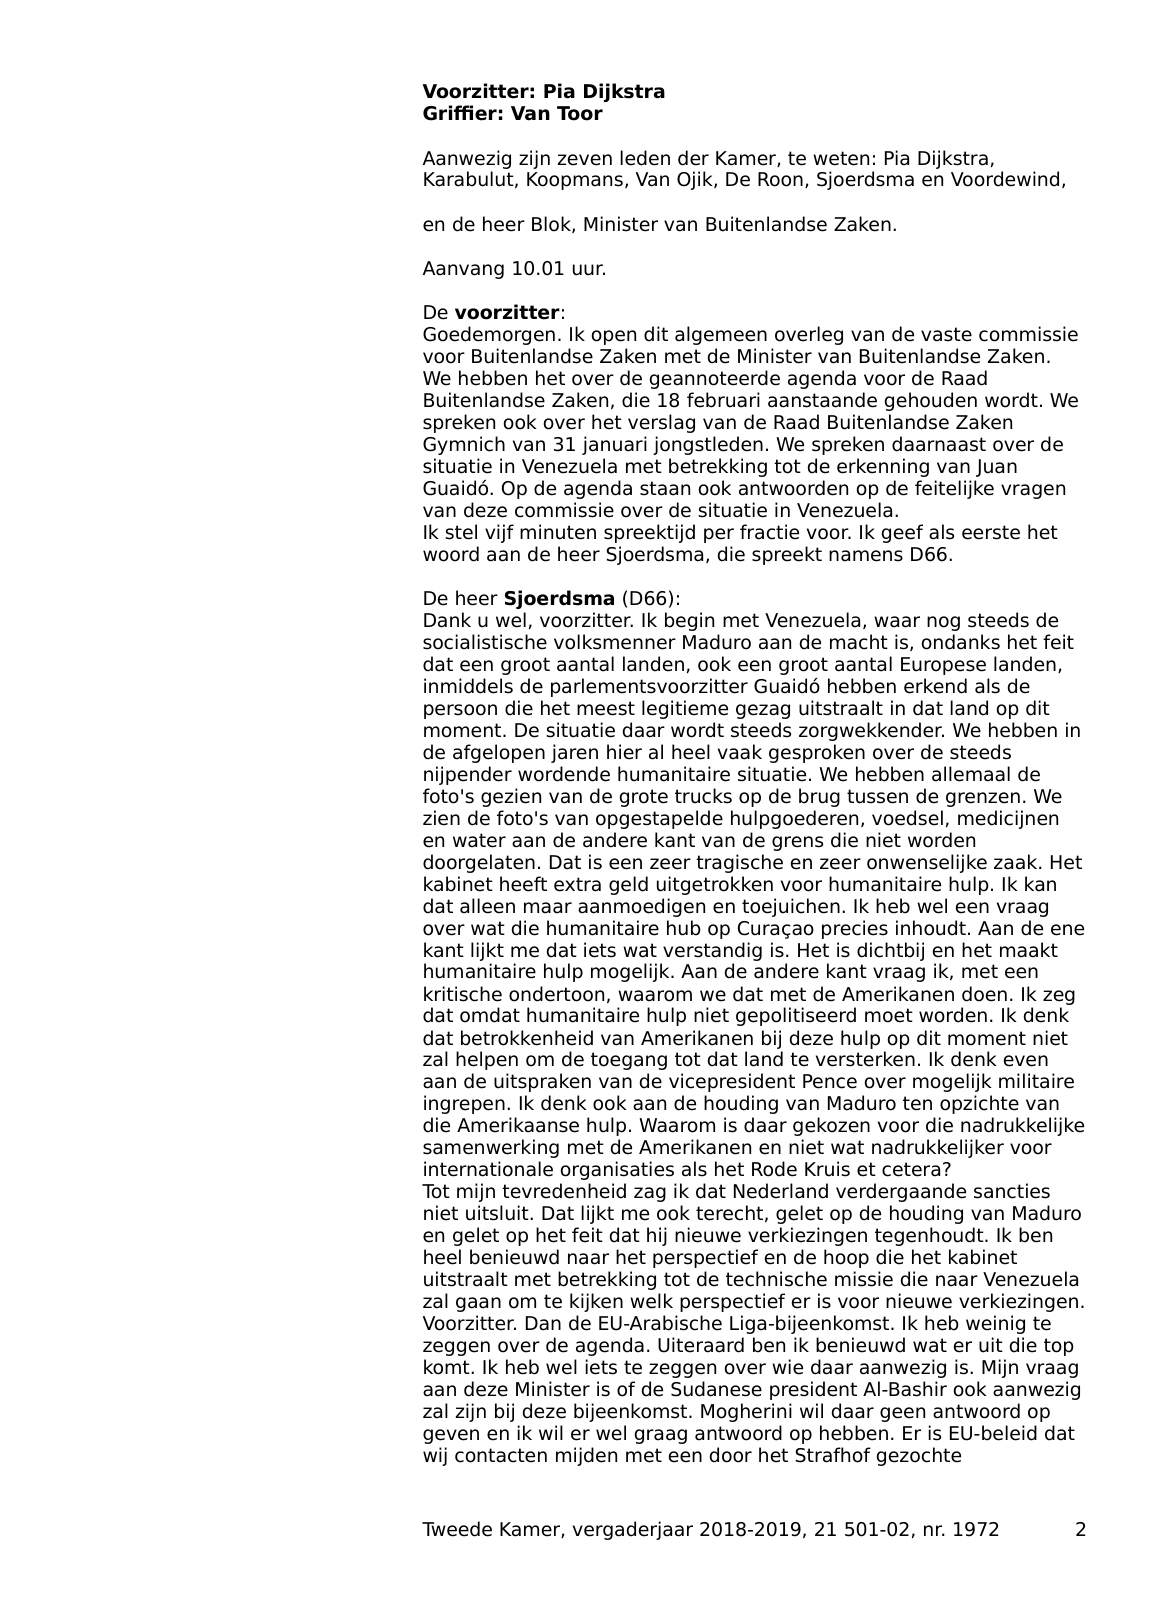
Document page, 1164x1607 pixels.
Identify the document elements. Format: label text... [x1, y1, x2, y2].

text Aanvang 10.01 uur. [422, 258, 1087, 280]
text Aanwezig zijn zeven leden der Kamer, te weten: Pia Dijkstra, Karabulut, Koopmans, Van Ojik, De Roon, Sjoerdsma en Voordewind, [422, 147, 1087, 191]
text Voorzitter. Dan de EU-Arabische Liga-bijeenkomst. Ik heb weinig te zeggen over de agenda. Uiteraard ben ik benieuwd wat er uit die top komt. Ik heb wel iets te zeggen over wie daar aanwezig is. Mijn vraag aan deze Minister is of de Sudanese president Al-Bashir ook aanwezig zal zijn bij deze bijeenkomst. Mogherini wil daar geen antwoord op geven en ik wil er wel graag antwoord op hebben. Er is EU-beleid dat wij contacten mijden met een door het Strafhof gezochte [422, 1313, 1087, 1467]
text Goedemorgen. Ik open dit algemeen overleg van de vaste commissie voor Buitenlandse Zaken met de Minister van Buitenlandse Zaken. We hebben het over de geannoteerde agenda voor de Raad Buitenlandse Zaken, die 18 februari aanstaande gehouden wordt. We spreken ook over het verslag van de Raad Buitenlandse Zaken Gymnich van 31 januari jongstleden. We spreken daarnaast over de situatie in Venezuela met betrekking tot de erkenning van Juan Guaidó. Op de agenda staan ook antwoorden op de feitelijke vragen van deze commissie over de situatie in Venezuela. [422, 324, 1087, 522]
text Ik stel vijf minuten spreektijd per fractie voor. Ik geef als eerste het woord aan de heer Sjoerdsma, die spreekt namens D66. [422, 522, 1087, 566]
text en de heer Blok, Minister van Buitenlandse Zaken. [422, 213, 1087, 236]
text Griffier: Van Toor [422, 103, 1087, 125]
text Tot mijn tevredenheid zag ik dat Nederland verdergaande sancties niet uitsluit. Dat lijkt me ook terecht, gelet op de houding van Maduro en gelet op het feit dat hij nieuwe verkiezingen tegenhoudt. Ik ben heel benieuwd naar het perspectief en de hoop die het kabinet uitstraalt met betrekking tot de technische missie die naar Venezuela zal gaan om te kijken welk perspectief er is voor nieuwe verkiezingen. [422, 1181, 1087, 1313]
text De voorzitter: [422, 302, 1087, 324]
text Dank u wel, voorzitter. Ik begin met Venezuela, waar nog steeds de socialistische volksmenner Maduro aan de macht is, ondanks het feit dat een groot aantal landen, ook een groot aantal Europese landen, inmiddels de parlementsvoorzitter Guaidó hebben erkend als de persoon die het meest legitieme gezag uitstraalt in dat land op dit moment. De situatie daar wordt steeds zorgwekkender. We hebben in de afgelopen jaren hier al heel vaak gesproken over de steeds nijpender wordende humanitaire situatie. We hebben allemaal de foto's gezien van de grote trucks op de brug tussen de grenzen. We zien de foto's van opgestapelde hulpgoederen, voedsel, medicijnen en water aan de andere kant van de grens die niet worden doorgelaten. Dat is een zeer tragische en zeer onwenselijke zaak. Het kabinet heeft extra geld uitgetrokken voor humanitaire hulp. Ik kan dat alleen maar aanmoedigen en toejuichen. Ik heb wel een vraag over wat die humanitaire hub op Curaçao precies inhoudt. Aan de ene kant lijkt me dat iets wat verstandig is. Het is dichtbij en het maakt humanitaire hulp mogelijk. Aan de andere kant vraag ik, met een kritische ondertoon, waarom we dat met de Amerikanen doen. Ik zeg dat omdat humanitaire hulp niet gepolitiseerd moet worden. Ik denk dat betrokkenheid van Amerikanen bij deze hulp op dit moment niet zal helpen om de toegang tot dat land te versterken. Ik denk even aan de uitspraken van de vicepresident Pence over mogelijk militaire ingrepen. Ik denk ook aan de houding van Maduro ten opzichte van die Amerikaanse hulp. Waarom is daar gekozen voor die nadrukkelijke samenwerking met de Amerikanen en niet wat nadrukkelijker voor internationale organisaties als het Rode Kruis et cetera? [422, 610, 1087, 1181]
text De heer Sjoerdsma (D66): [422, 588, 1087, 610]
text Voorzitter: Pia Dijkstra [422, 81, 1087, 103]
